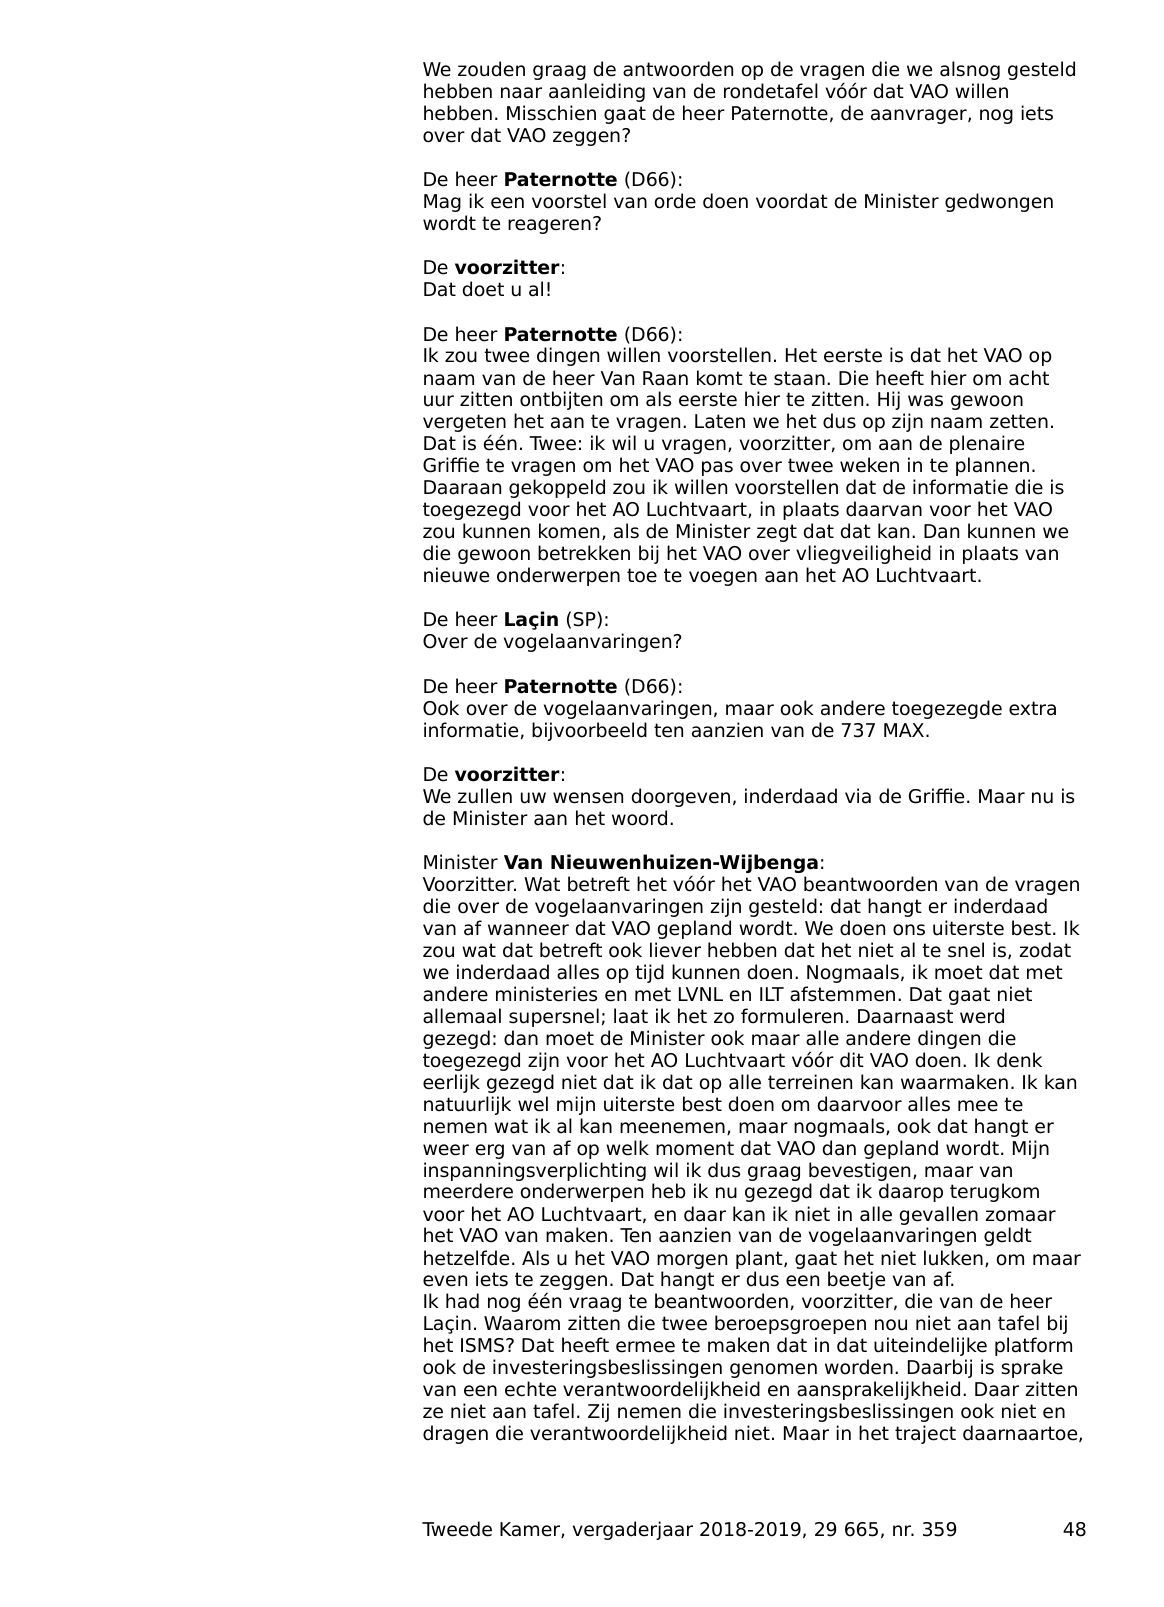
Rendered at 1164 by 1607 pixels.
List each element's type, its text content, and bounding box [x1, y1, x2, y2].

text Mag ik een voorstel van orde doen voordat de Minister gedwongen wordt te reageren? [422, 191, 1087, 235]
text Voorzitter. Wat betreft het vóór het VAO beantwoorden van de vragen die over de vogelaanvaringen zijn gesteld: dat hangt er inderdaad van af wanneer dat VAO gepland wordt. We doen ons uiterste best. Ik zou wat dat betreft ook liever hebben dat het niet al te snel is, zodat we inderdaad alles op tijd kunnen doen. Nogmaals, ik moet dat met andere ministeries en met LVNL en ILT afstemmen. Dat gaat niet allemaal supersnel; laat ik het zo formuleren. Daarnaast werd gezegd: dan moet de Minister ook maar alle andere dingen die toegezegd zijn voor het AO Luchtvaart vóór dit VAO doen. Ik denk eerlijk gezegd niet dat ik dat op alle terreinen kan waarmaken. Ik kan natuurlijk wel mijn uiterste best doen om daarvoor alles mee te nemen wat ik al kan meenemen, maar nogmaals, ook dat hangt er weer erg van af op welk moment dat VAO dan gepland wordt. Mijn inspanningsverplichting wil ik dus graag bevestigen, maar van meerdere onderwerpen heb ik nu gezegd dat ik daarop terugkom voor het AO Luchtvaart, en daar kan ik niet in alle gevallen zomaar het VAO van maken. Ten aanzien van de vogelaanvaringen geldt hetzelfde. Als u het VAO morgen plant, gaat het niet lukken, om maar even iets te zeggen. Dat hangt er dus een beetje van af. [422, 874, 1087, 1291]
text Over de vogelaanvaringen? [422, 631, 1087, 653]
text De voorzitter: [422, 764, 1087, 786]
text De heer Paternotte (D66): [422, 676, 1087, 697]
text De heer Laçin (SP): [422, 609, 1087, 631]
text De voorzitter: [422, 257, 1087, 279]
text Dat doet u al! [422, 279, 1087, 301]
text We zouden graag de antwoorden op de vragen die we alsnog gesteld hebben naar aanleiding van de rondetafel vóór dat VAO willen hebben. Misschien gaat de heer Paternotte, de aanvrager, nog iets over dat VAO zeggen? [422, 59, 1087, 147]
text Ik had nog één vraag te beantwoorden, voorzitter, die van de heer Laçin. Waarom zitten die twee beroepsgroepen nou niet aan tafel bij het ISMS? Dat heeft ermee te maken dat in dat uiteindelijke platform ook de investeringsbeslissingen genomen worden. Daarbij is sprake van een echte verantwoordelijkheid en aansprakelijkheid. Daar zitten ze niet aan tafel. Zij nemen die investeringsbeslissingen ook niet en dragen die verantwoordelijkheid niet. Maar in het traject daarnaartoe, [422, 1291, 1087, 1445]
text De heer Paternotte (D66): [422, 169, 1087, 191]
text Minister Van Nieuwenhuizen-Wijbenga: [422, 852, 1087, 874]
text Ik zou twee dingen willen voorstellen. Het eerste is dat het VAO op naam van de heer Van Raan komt te staan. Die heeft hier om acht uur zitten ontbijten om als eerste hier te zitten. Hij was gewoon vergeten het aan te vragen. Laten we het dus op zijn naam zetten. Dat is één. Twee: ik wil u vragen, voorzitter, om aan de plenaire Griffie te vragen om het VAO pas over twee weken in te plannen. Daaraan gekoppeld zou ik willen voorstellen dat de informatie die is toegezegd voor het AO Luchtvaart, in plaats daarvan voor het VAO zou kunnen komen, als de Minister zegt dat dat kan. Dan kunnen we die gewoon betrekken bij het VAO over vliegveiligheid in plaats van nieuwe onderwerpen toe te voegen aan het AO Luchtvaart. [422, 345, 1087, 587]
text Ook over de vogelaanvaringen, maar ook andere toegezegde extra informatie, bijvoorbeeld ten aanzien van de 737 MAX. [422, 697, 1087, 741]
text We zullen uw wensen doorgeven, inderdaad via de Griffie. Maar nu is de Minister aan het woord. [422, 786, 1087, 829]
text De heer Paternotte (D66): [422, 323, 1087, 345]
